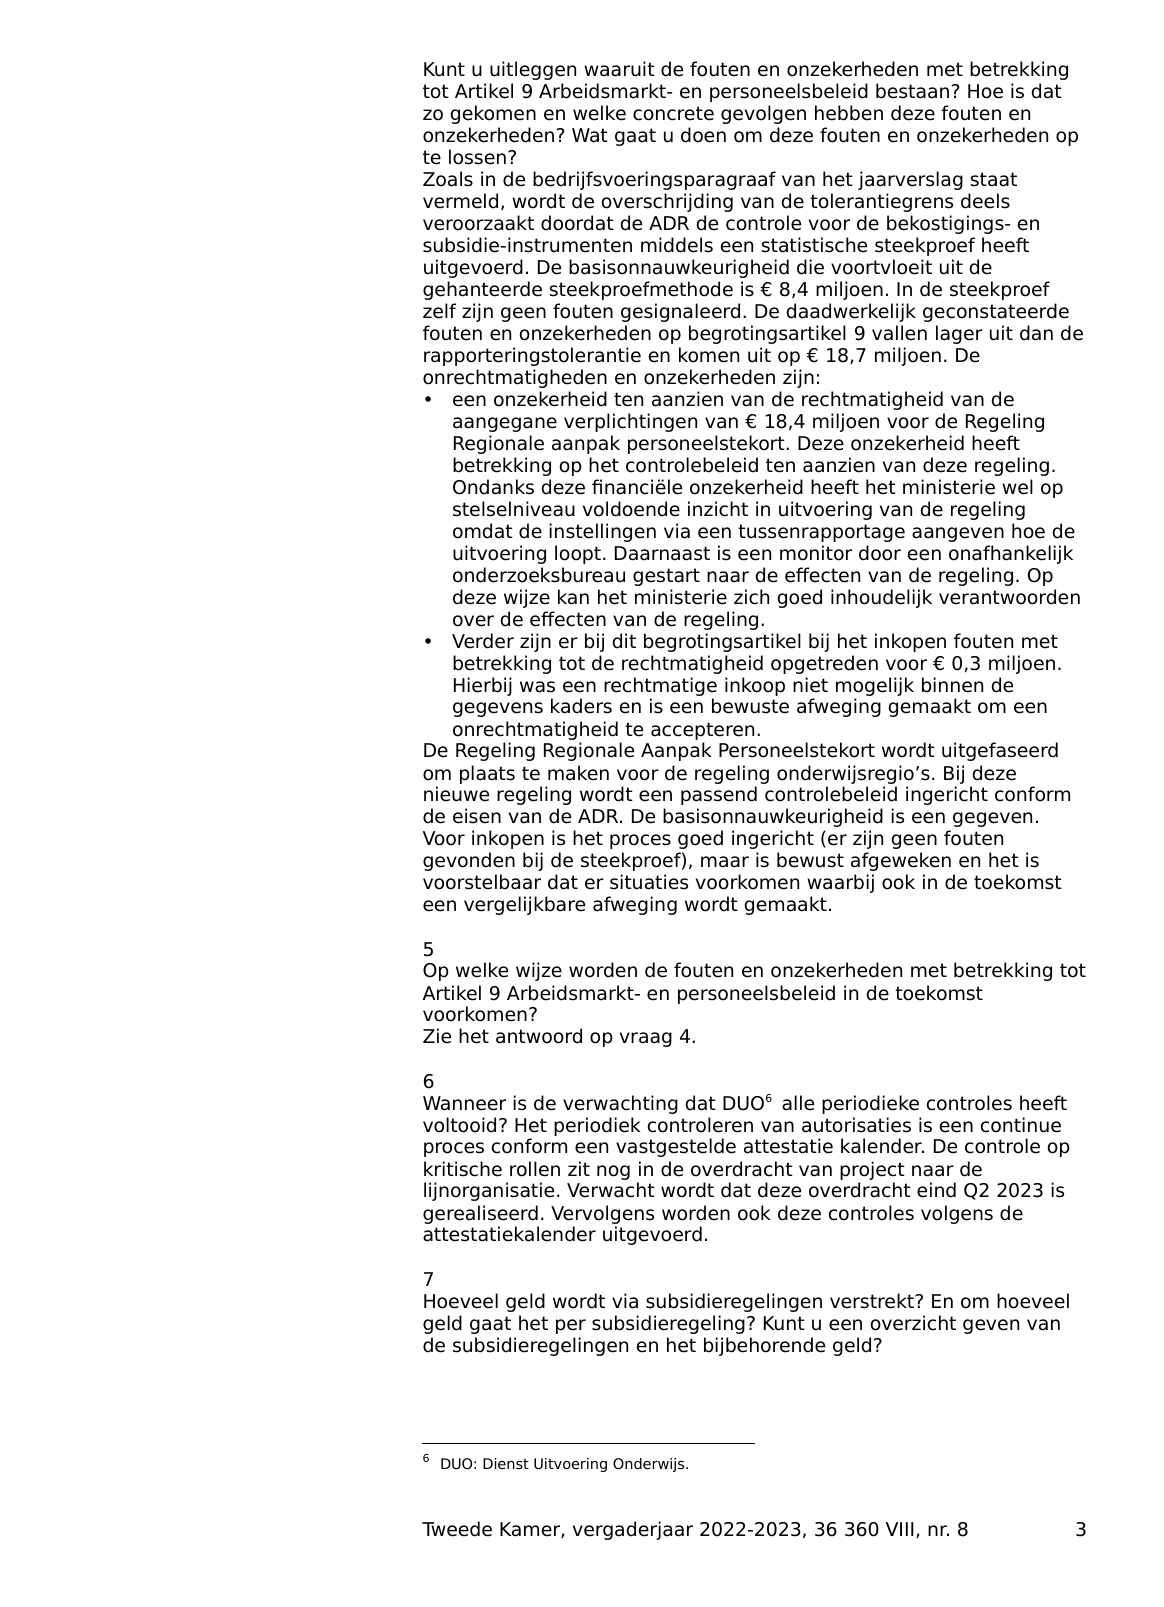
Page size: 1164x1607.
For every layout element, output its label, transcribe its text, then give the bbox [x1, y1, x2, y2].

text De Regeling Regionale Aanpak Personeelstekort wordt uitgefaseerd om plaats te maken voor de regeling onderwijsregio’s. Bij deze nieuwe regeling wordt een passend controlebeleid ingericht conform de eisen van de ADR. De basisonnauwkeurigheid is een gegeven. Voor inkopen is het proces goed ingericht (er zijn geen fouten gevonden bij de steekproef), maar is bewust afgeweken en het is voorstelbaar dat er situaties voorkomen waarbij ook in de toekomst een vergelijkbare afweging wordt gemaakt. [422, 740, 1087, 916]
text 6 [422, 1071, 1087, 1092]
text • een onzekerheid ten aanzien van de rechtmatigheid van de aangegane verplichtingen van € 18,4 miljoen voor de Regeling Regionale aanpak personeelstekort. Deze onzekerheid heeft betrekking op het controlebeleid ten aanzien van deze regeling. Ondanks deze financiële onzekerheid heeft het ministerie wel op stelselniveau voldoende inzicht in uitvoering van de regeling omdat de instellingen via een tussenrapportage aangeven hoe de uitvoering loopt. Daarnaast is een monitor door een onafhankelijk onderzoeksbureau gestart naar de effecten van de regeling. Op deze wijze kan het ministerie zich goed inhoudelijk verantwoorden over de effecten van de regeling. [422, 389, 1087, 631]
text Op welke wijze worden de fouten en onzekerheden met betrekking tot Artikel 9 Arbeidsmarkt- en personeelsbeleid in de toekomst voorkomen? [422, 960, 1087, 1026]
text Zie het antwoord op vraag 4. [422, 1026, 1087, 1048]
text Wanneer is de verwachting dat DUO alle periodieke controles heeft voltooid? Het periodiek controleren van autorisaties is een continue proces conform een vastgestelde attestatie kalender. De controle op kritische rollen zit nog in de overdracht van project naar de lijnorganisatie. Verwacht wordt dat deze overdracht eind Q2 2023 is gerealiseerd. Vervolgens worden ook deze controles volgens de attestatiekalender uitgevoerd. [422, 1092, 1087, 1246]
text Zoals in de bedrijfsvoeringsparagraaf van het jaarverslag staat vermeld, wordt de overschrijding van de tolerantiegrens deels veroorzaakt doordat de ADR de controle voor de bekostigings- en subsidie-instrumenten middels een statistische steekproef heeft uitgevoerd. De basisonnauwkeurigheid die voortvloeit uit de gehanteerde steekproefmethode is € 8,4 miljoen. In de steekproef zelf zijn geen fouten gesignaleerd. De daadwerkelijk geconstateerde fouten en onzekerheden op begrotingsartikel 9 vallen lager uit dan de rapporteringstolerantie en komen uit op € 18,7 miljoen. De onrechtmatigheden en onzekerheden zijn: [422, 169, 1087, 389]
text 7 [422, 1268, 1087, 1291]
text Hoeveel geld wordt via subsidieregelingen verstrekt? En om hoeveel geld gaat het per subsidieregeling? Kunt u een overzicht geven van de subsidieregelingen en het bijbehorende geld? [422, 1291, 1087, 1356]
text • Verder zijn er bij dit begrotingsartikel bij het inkopen fouten met betrekking tot de rechtmatigheid opgetreden voor € 0,3 miljoen. Hierbij was een rechtmatige inkoop niet mogelijk binnen de gegevens kaders en is een bewuste afweging gemaakt om een onrechtmatigheid te accepteren. [422, 631, 1087, 740]
text 5 [422, 938, 1087, 960]
text DUO: Dienst Uitvoering Onderwijs. [422, 1452, 1087, 1474]
text Kunt u uitleggen waaruit de fouten en onzekerheden met betrekking tot Artikel 9 Arbeidsmarkt- en personeelsbeleid bestaan? Hoe is dat zo gekomen en welke concrete gevolgen hebben deze fouten en onzekerheden? Wat gaat u doen om deze fouten en onzekerheden op te lossen? [422, 59, 1087, 169]
